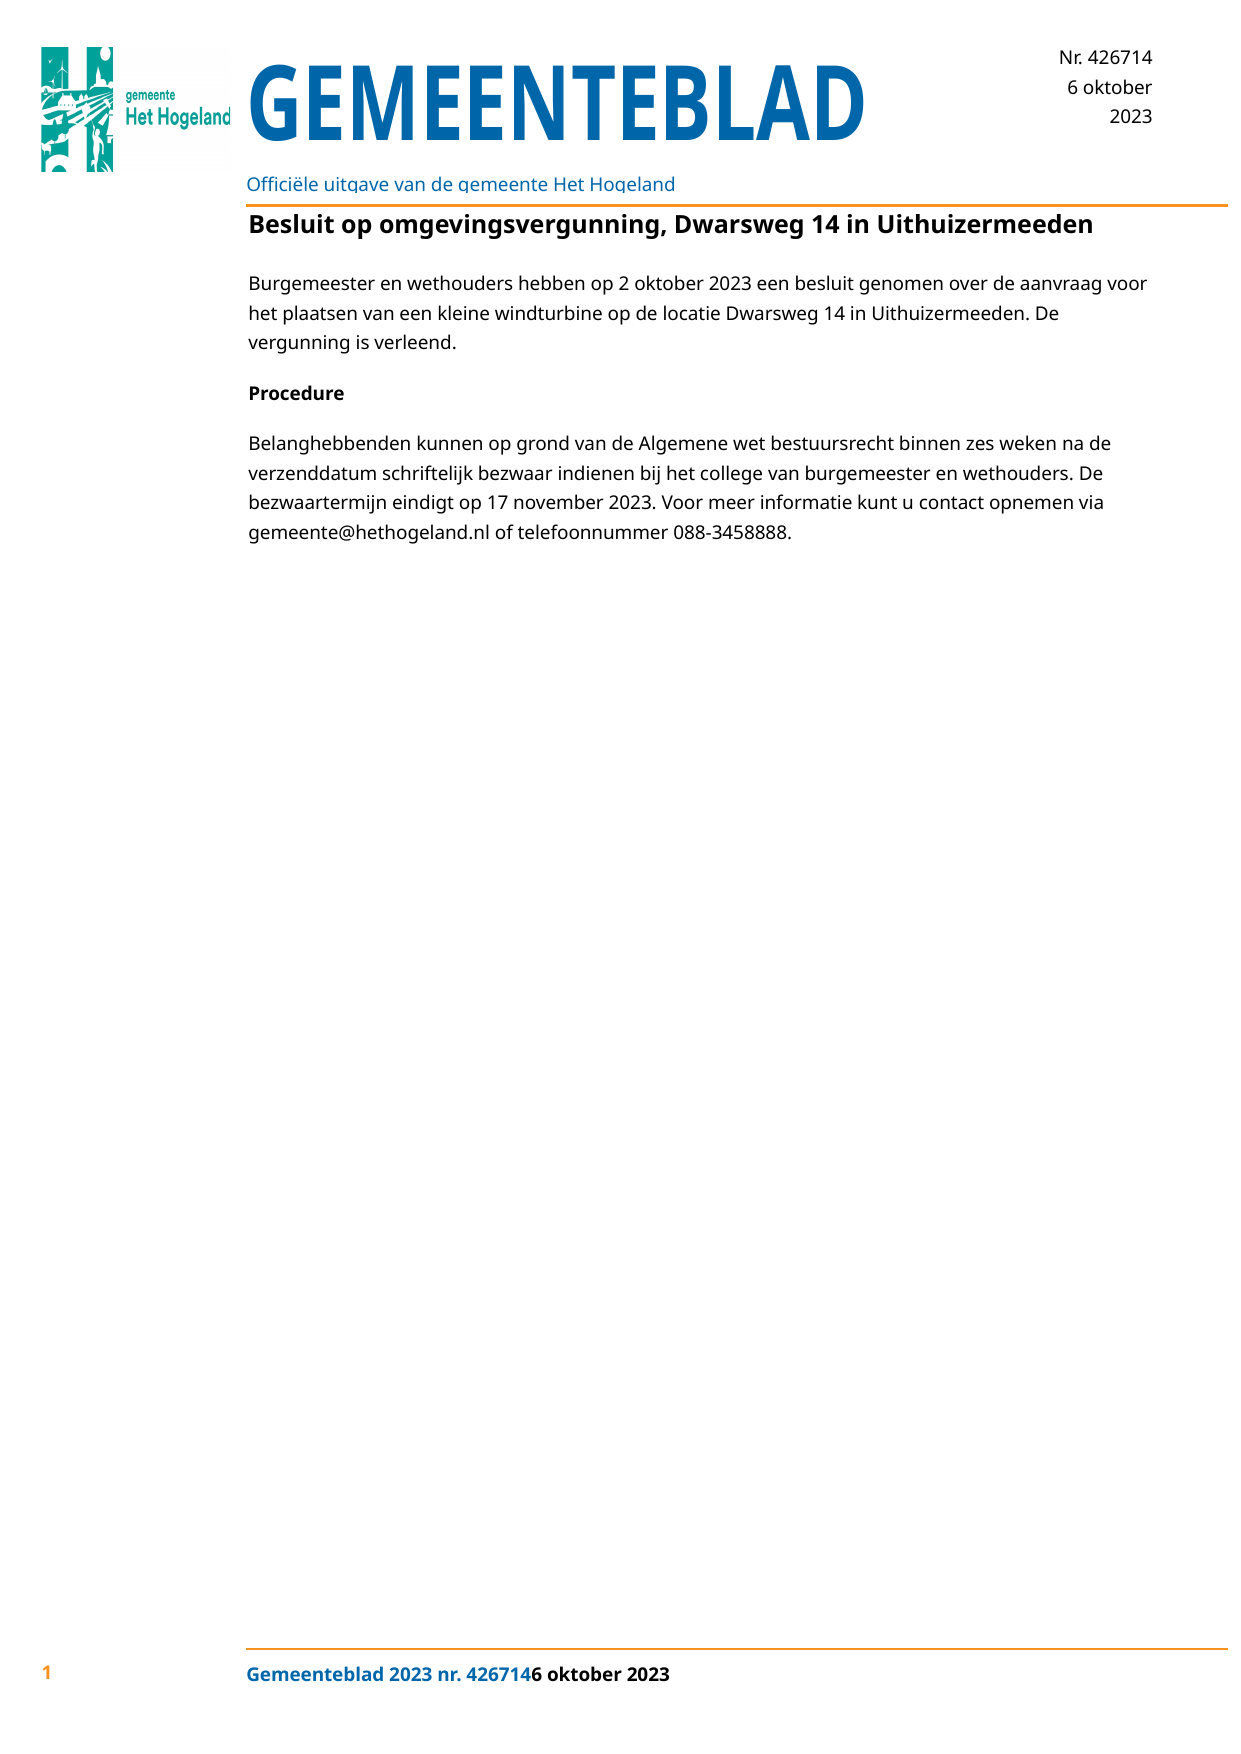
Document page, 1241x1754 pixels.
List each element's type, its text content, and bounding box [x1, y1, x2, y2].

text Procedure [248, 380, 1152, 406]
text Belanghebbenden kunnen op grond van de Algemene wet bestuursrecht binnen zes weken na de verzenddatum schriftelijk bezwaar indienen bij het college van burgemeester en wethouders. De bezwaartermijn eindigt op 17 november 2023. Voor meer informatie kunt u contact opnemen via gemeente@hethogeland.nl of telefoonnummer 088-3458888. [248, 430, 1152, 545]
picture [41, 47, 231, 172]
text Burgemeester en wethouders hebben op 2 oktober 2023 een besluit genomen over de aanvraag voor het plaatsen van een kleine windturbine op de locatie Dwarsweg 14 in Uithuizermeeden. De vergunning is verleend. [248, 270, 1152, 355]
text Besluit op omgevingsvergunning, Dwarsweg 14 in Uithuizermeeden [248, 207, 1152, 241]
